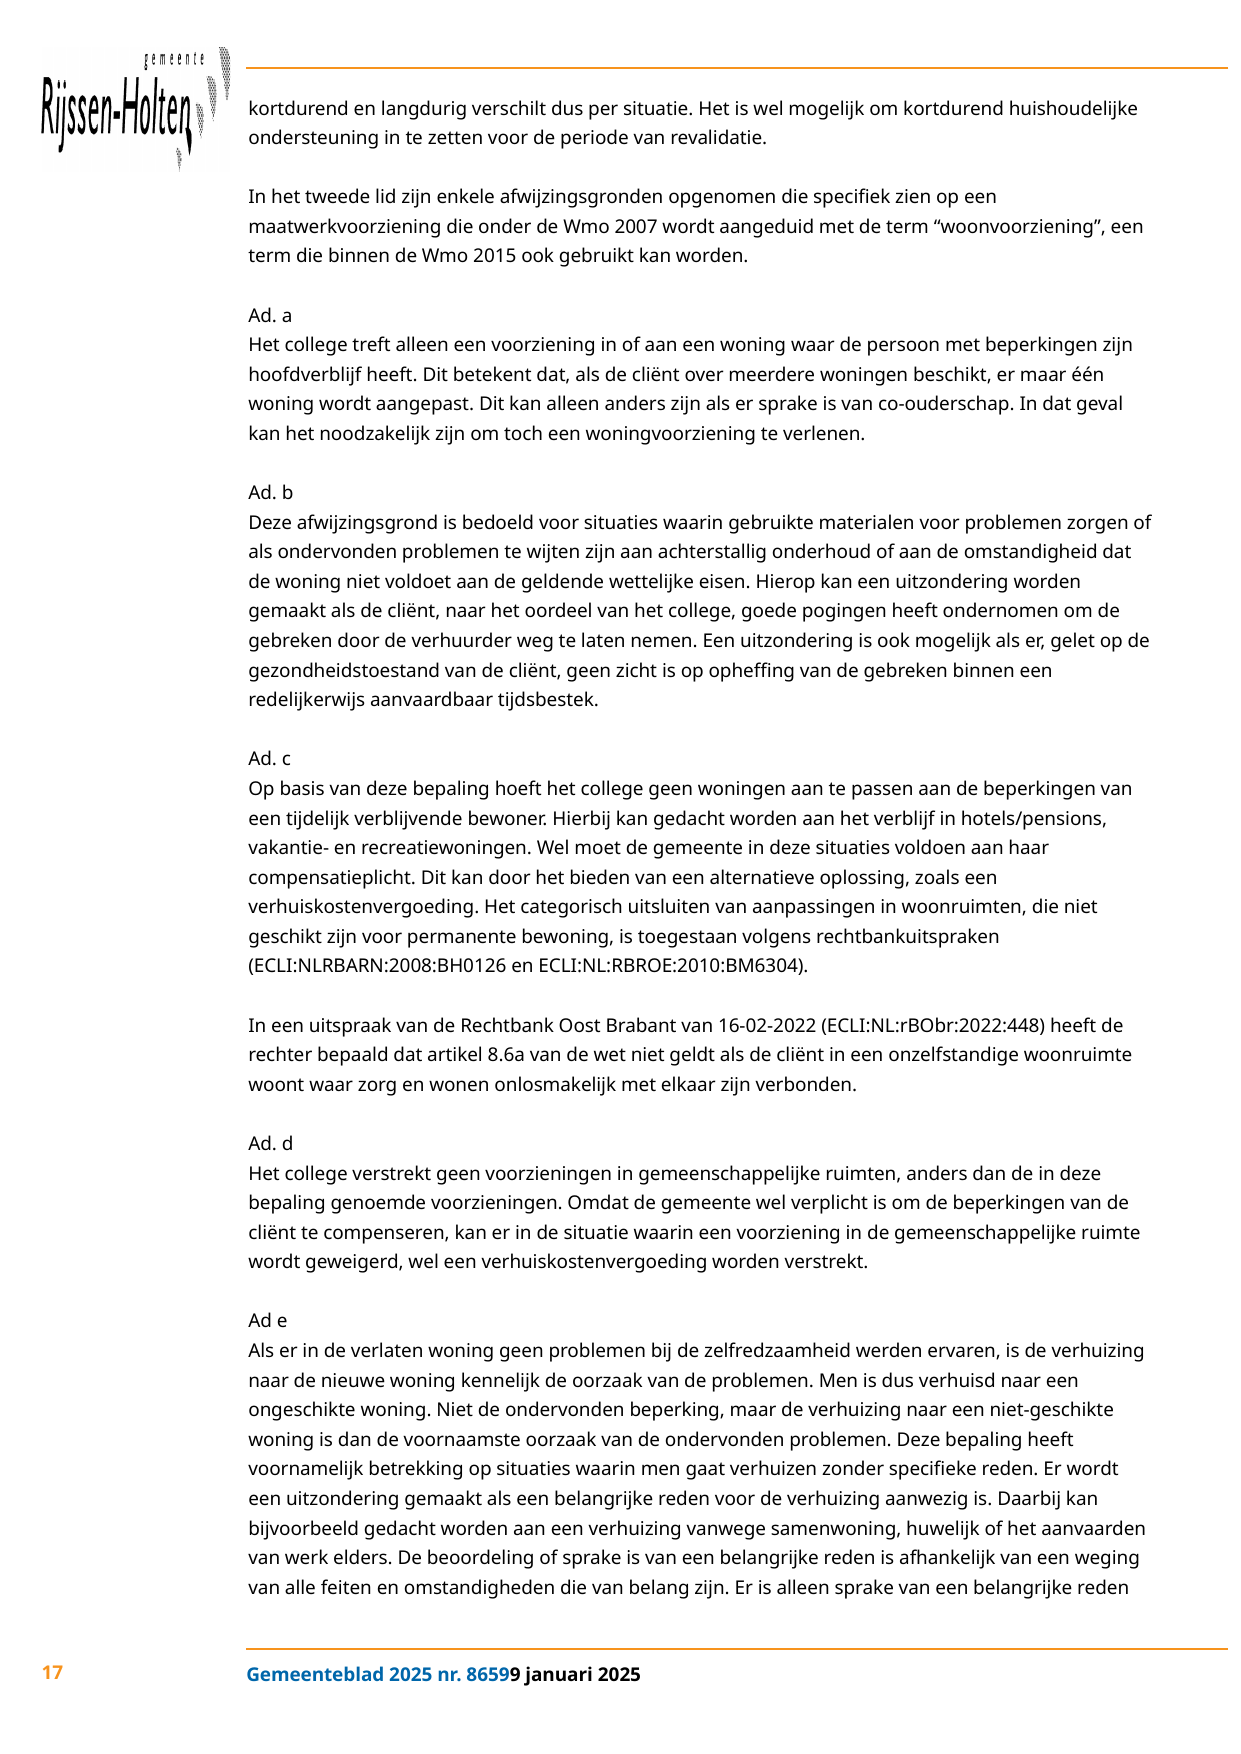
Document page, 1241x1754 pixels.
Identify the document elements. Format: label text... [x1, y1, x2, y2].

text In het tweede lid zijn enkele afwijzingsgronden opgenomen die specifiek zien op een maatwerkvoorziening die onder de Wmo 2007 wordt aangeduid met de term “woonvoorziening”, een term die binnen de Wmo 2015 ook gebruikt kan worden. [248, 183, 1152, 268]
text Ad. c [248, 746, 1152, 771]
text Het college verstrekt geen voorzieningen in gemeenschappelijke ruimten, anders dan de in deze bepaling genoemde voorzieningen. Omdat de gemeente wel verplicht is om de beperkingen van de cliënt te compenseren, kan er in de situatie waarin een voorziening in de gemeenschappelijke ruimte wordt geweigerd, wel een verhuiskostenvergoeding worden verstrekt. [248, 1160, 1152, 1274]
text Ad. d [248, 1130, 1152, 1156]
text Het college treft alleen een voorziening in of aan een woning waar de persoon met beperkingen zijn hoofdverblijf heeft. Dit betekent dat, als de cliënt over meerdere woningen beschikt, er maar één woning wordt aangepast. Dit kan alleen anders zijn als er sprake is van co-ouderschap. In dat geval kan het noodzakelijk zijn om toch een woningvoorziening te verlenen. [248, 331, 1152, 446]
text kortdurend en langdurig verschilt dus per situatie. Het is wel mogelijk om kortdurend huishoudelijke ondersteuning in te zetten voor de periode van revalidatie. [248, 95, 1152, 150]
text Ad e [248, 1308, 1152, 1333]
text Ad. b [248, 479, 1152, 505]
text Als er in de verlaten woning geen problemen bij de zelfredzaamheid werden ervaren, is de verhuizing naar de nieuwe woning kennelijk de oorzaak van de problemen. Men is dus verhuisd naar een ongeschikte woning. Niet de ondervonden beperking, maar de verhuizing naar een niet-geschikte woning is dan de voornaamste oorzaak van de ondervonden problemen. Deze bepaling heeft voornamelijk betrekking op situaties waarin men gaat verhuizen zonder specifieke reden. Er wordt een uitzondering gemaakt als een belangrijke reden voor de verhuizing aanwezig is. Daarbij kan bijvoorbeeld gedacht worden aan een verhuizing vanwege samenwoning, huwelijk of het aanvaarden van werk elders. De beoordeling of sprake is van een belangrijke reden is afhankelijk van een weging van alle feiten en omstandigheden die van belang zijn. Er is alleen sprake van een belangrijke reden [248, 1337, 1152, 1600]
text Deze afwijzingsgrond is bedoeld voor situaties waarin gebruikte materialen voor problemen zorgen of als ondervonden problemen te wijten zijn aan achterstallig onderhoud of aan de omstandigheid dat de woning niet voldoet aan de geldende wettelijke eisen. Hierop kan een uitzondering worden gemaakt als de cliënt, naar het oordeel van het college, goede pogingen heeft ondernomen om de gebreken door de verhuurder weg te laten nemen. Een uitzondering is ook mogelijk als er, gelet op de gezondheidstoestand van de cliënt, geen zicht is op opheffing van de gebreken binnen een redelijkerwijs aanvaardbaar tijdsbestek. [248, 509, 1152, 712]
text Ad. a [248, 302, 1152, 328]
picture [41, 47, 231, 172]
text Op basis van deze bepaling hoeft het college geen woningen aan te passen aan de beperkingen van een tijdelijk verblijvende bewoner. Hierbij kan gedacht worden aan het verblijf in hotels/pensions, vakantie- en recreatiewoningen. Wel moet de gemeente in deze situaties voldoen aan haar compensatieplicht. Dit kan door het bieden van een alternatieve oplossing, zoals een verhuiskostenvergoeding. Het categorisch uitsluiten van aanpassingen in woonruimten, die niet geschikt zijn voor permanente bewoning, is toegestaan volgens rechtbankuitspraken (ECLI:NLRBARN:2008:BH0126 en ECLI:NL:RBROE:2010:BM6304). [248, 775, 1152, 978]
text In een uitspraak van de Rechtbank Oost Brabant van 16-02-2022 (ECLI:NL:rBObr:2022:448) heeft de rechter bepaald dat artikel 8.6a van de wet niet geldt als de cliënt in een onzelfstandige woonruimte woont waar zorg en wonen onlosmakelijk met elkaar zijn verbonden. [248, 1012, 1152, 1097]
